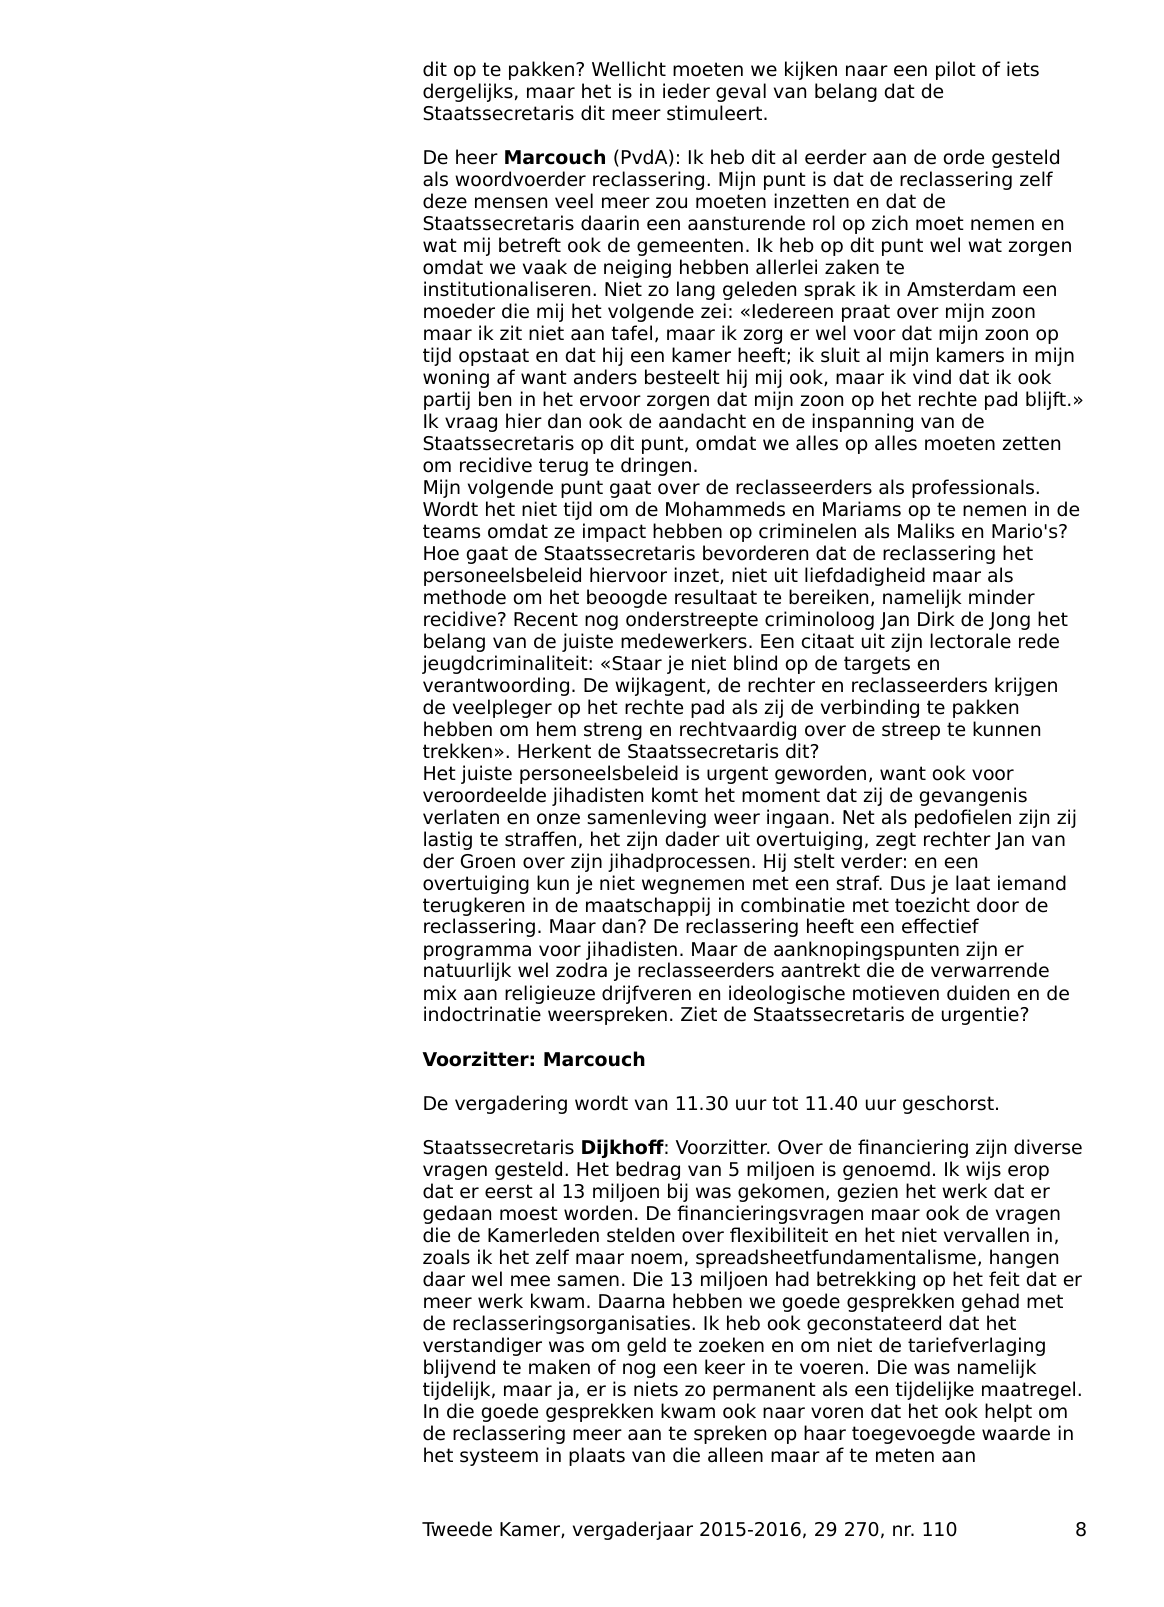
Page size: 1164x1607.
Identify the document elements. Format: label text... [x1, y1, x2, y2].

text Staatssecretaris Dijkhoff: Voorzitter. Over de financiering zijn diverse vragen gesteld. Het bedrag van 5 miljoen is genoemd. Ik wijs erop dat er eerst al 13 miljoen bij was gekomen, gezien het werk dat er gedaan moest worden. De financieringsvragen maar ook de vragen die de Kamerleden stelden over flexibiliteit en het niet vervallen in, zoals ik het zelf maar noem, spreadsheetfundamentalisme, hangen daar wel mee samen. Die 13 miljoen had betrekking op het feit dat er meer werk kwam. Daarna hebben we goede gesprekken gehad met de reclasseringsorganisaties. Ik heb ook geconstateerd dat het verstandiger was om geld te zoeken en om niet de tariefverlaging blijvend te maken of nog een keer in te voeren. Die was namelijk tijdelijk, maar ja, er is niets zo permanent als een tijdelijke maatregel. In die goede gesprekken kwam ook naar voren dat het ook helpt om de reclassering meer aan te spreken op haar toegevoegde waarde in het systeem in plaats van die alleen maar af te meten aan [422, 1137, 1087, 1467]
text Het juiste personeelsbeleid is urgent geworden, want ook voor veroordeelde jihadisten komt het moment dat zij de gevangenis verlaten en onze samenleving weer ingaan. Net als pedofielen zijn zij lastig te straffen, het zijn dader uit overtuiging, zegt rechter Jan van der Groen over zijn jihadprocessen. Hij stelt verder: en een overtuiging kun je niet wegnemen met een straf. Dus je laat iemand terugkeren in de maatschappij in combinatie met toezicht door de reclassering. Maar dan? De reclassering heeft een effectief programma voor jihadisten. Maar de aanknopingspunten zijn er natuurlijk wel zodra je reclasseerders aantrekt die de verwarrende mix aan religieuze drijfveren en ideologische motieven duiden en de indoctrinatie weerspreken. Ziet de Staatssecretaris de urgentie? [422, 763, 1087, 1026]
text Mijn volgende punt gaat over de reclasseerders als professionals. Wordt het niet tijd om de Mohammeds en Mariams op te nemen in de teams omdat ze impact hebben op criminelen als Maliks en Mario's? Hoe gaat de Staatssecretaris bevorderen dat de reclassering het personeelsbeleid hiervoor inzet, niet uit liefdadigheid maar als methode om het beoogde resultaat te bereiken, namelijk minder recidive? Recent nog onderstreepte criminoloog Jan Dirk de Jong het belang van de juiste medewerkers. Een citaat uit zijn lectorale rede jeugdcriminaliteit: «Staar je niet blind op de targets en verantwoording. De wijkagent, de rechter en reclasseerders krijgen de veelpleger op het rechte pad als zij de verbinding te pakken hebben om hem streng en rechtvaardig over de streep te kunnen trekken». Herkent de Staatssecretaris dit? [422, 477, 1087, 763]
text De vergadering wordt van 11.30 uur tot 11.40 uur geschorst. [422, 1093, 1087, 1115]
text dit op te pakken? Wellicht moeten we kijken naar een pilot of iets dergelijks, maar het is in ieder geval van belang dat de Staatssecretaris dit meer stimuleert. [422, 59, 1087, 125]
text De heer Marcouch (PvdA): Ik heb dit al eerder aan de orde gesteld als woordvoerder reclassering. Mijn punt is dat de reclassering zelf deze mensen veel meer zou moeten inzetten en dat de Staatssecretaris daarin een aansturende rol op zich moet nemen en wat mij betreft ook de gemeenten. Ik heb op dit punt wel wat zorgen omdat we vaak de neiging hebben allerlei zaken te institutionaliseren. Niet zo lang geleden sprak ik in Amsterdam een moeder die mij het volgende zei: «Iedereen praat over mijn zoon maar ik zit niet aan tafel, maar ik zorg er wel voor dat mijn zoon op tijd opstaat en dat hij een kamer heeft; ik sluit al mijn kamers in mijn woning af want anders besteelt hij mij ook, maar ik vind dat ik ook partij ben in het ervoor zorgen dat mijn zoon op het rechte pad blijft.» Ik vraag hier dan ook de aandacht en de inspanning van de Staatssecretaris op dit punt, omdat we alles op alles moeten zetten om recidive terug te dringen. [422, 147, 1087, 477]
subtitle Voorzitter: Marcouch [422, 1048, 1087, 1071]
